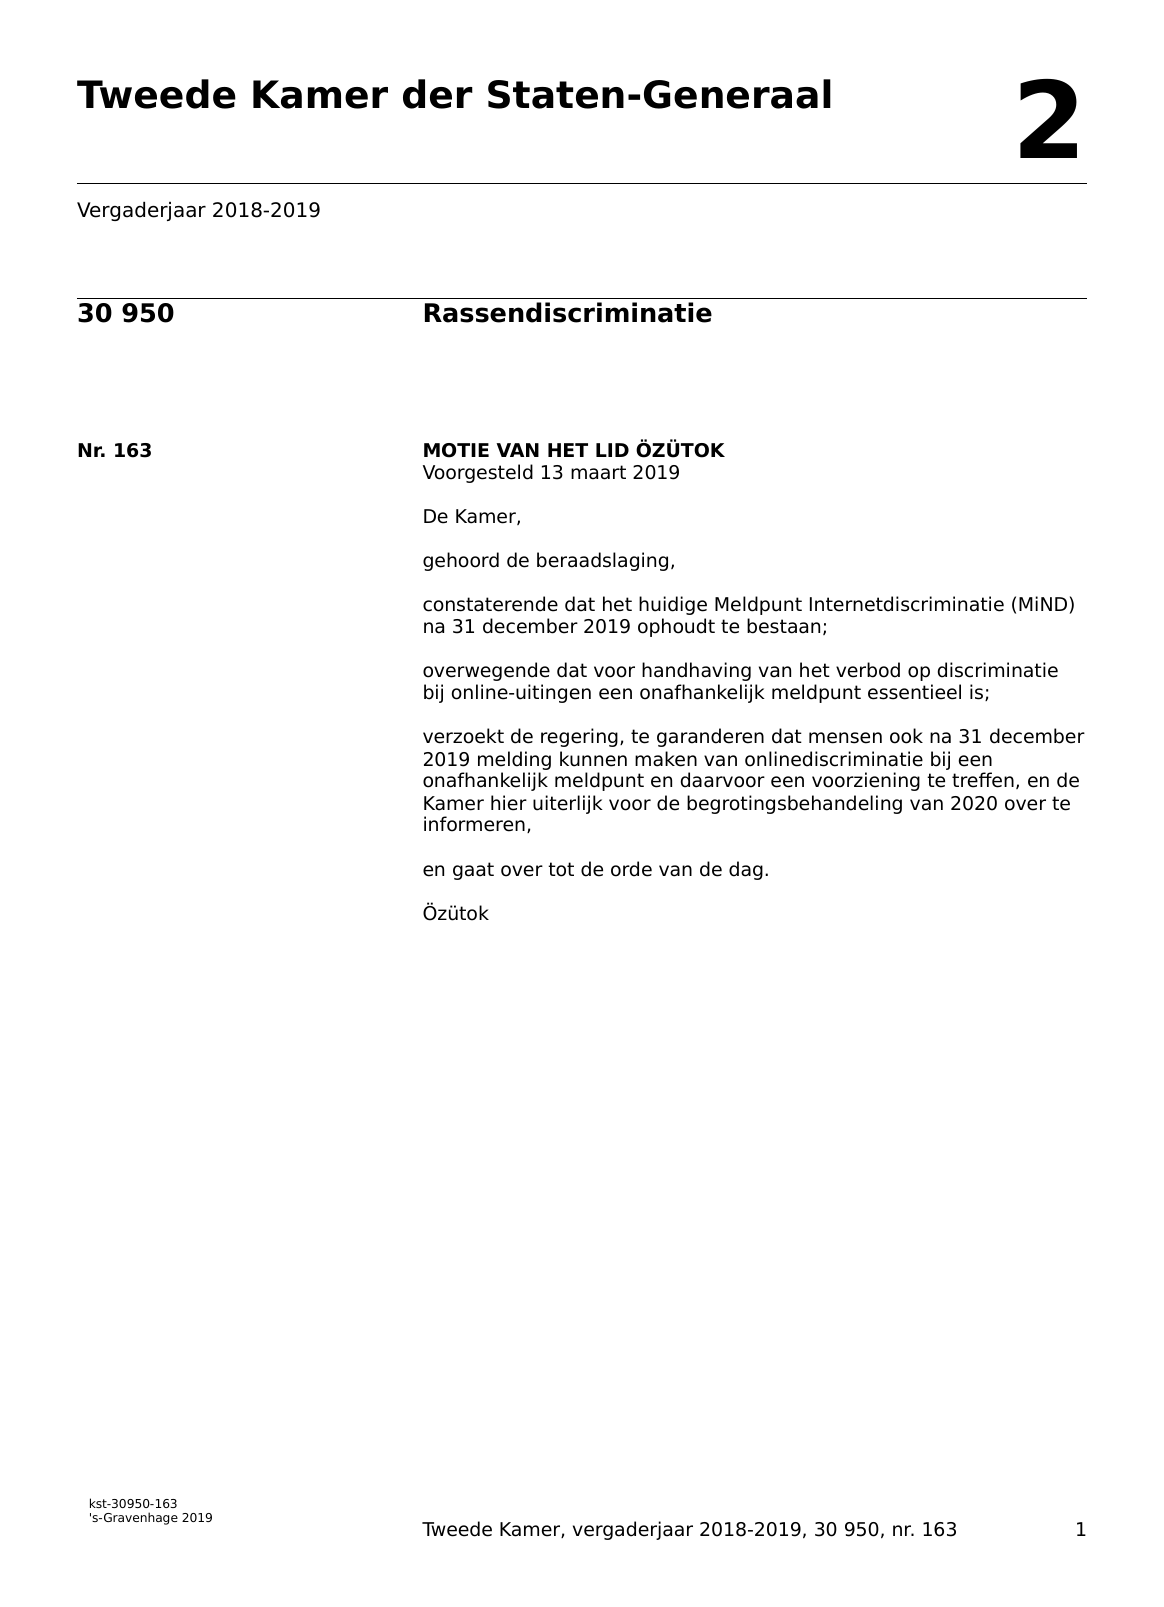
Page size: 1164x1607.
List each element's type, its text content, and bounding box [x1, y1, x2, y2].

text Voorgesteld 13 maart 2019 [422, 462, 1087, 484]
text overwegende dat voor handhaving van het verbod op discriminatie bij online-uitingen een onafhankelijk meldpunt essentieel is; [422, 660, 1087, 704]
table_cell Vergaderjaar 2018-2019 [77, 184, 1087, 298]
table_header Tweede Kamer der Staten-Generaal [77, 59, 886, 183]
text kst-30950-163 [88, 1497, 323, 1511]
subtitle 30 950 Rassendiscriminatie [77, 299, 1087, 329]
text De Kamer, [422, 506, 1087, 528]
text constaterende dat het huidige Meldpunt Internetdiscriminatie (MiND) na 31 december 2019 ophoudt te bestaan; [422, 594, 1087, 638]
text 's-Gravenhage 2019 [88, 1511, 323, 1525]
table_header 2 [886, 59, 1087, 183]
subtitle Nr. 163 MOTIE VAN HET LID ÖZÜTOK [77, 440, 1087, 462]
text verzoekt de regering, te garanderen dat mensen ook na 31 december 2019 melding kunnen maken van onlinediscriminatie bij een onafhankelijk meldpunt en daarvoor een voorziening te treffen, en de Kamer hier uiterlijk voor de begrotingsbehandeling van 2020 over te informeren, [422, 726, 1087, 836]
text Özütok [422, 903, 1087, 925]
text gehoord de beraadslaging, [422, 550, 1087, 572]
text en gaat over tot de orde van de dag. [422, 858, 1087, 881]
